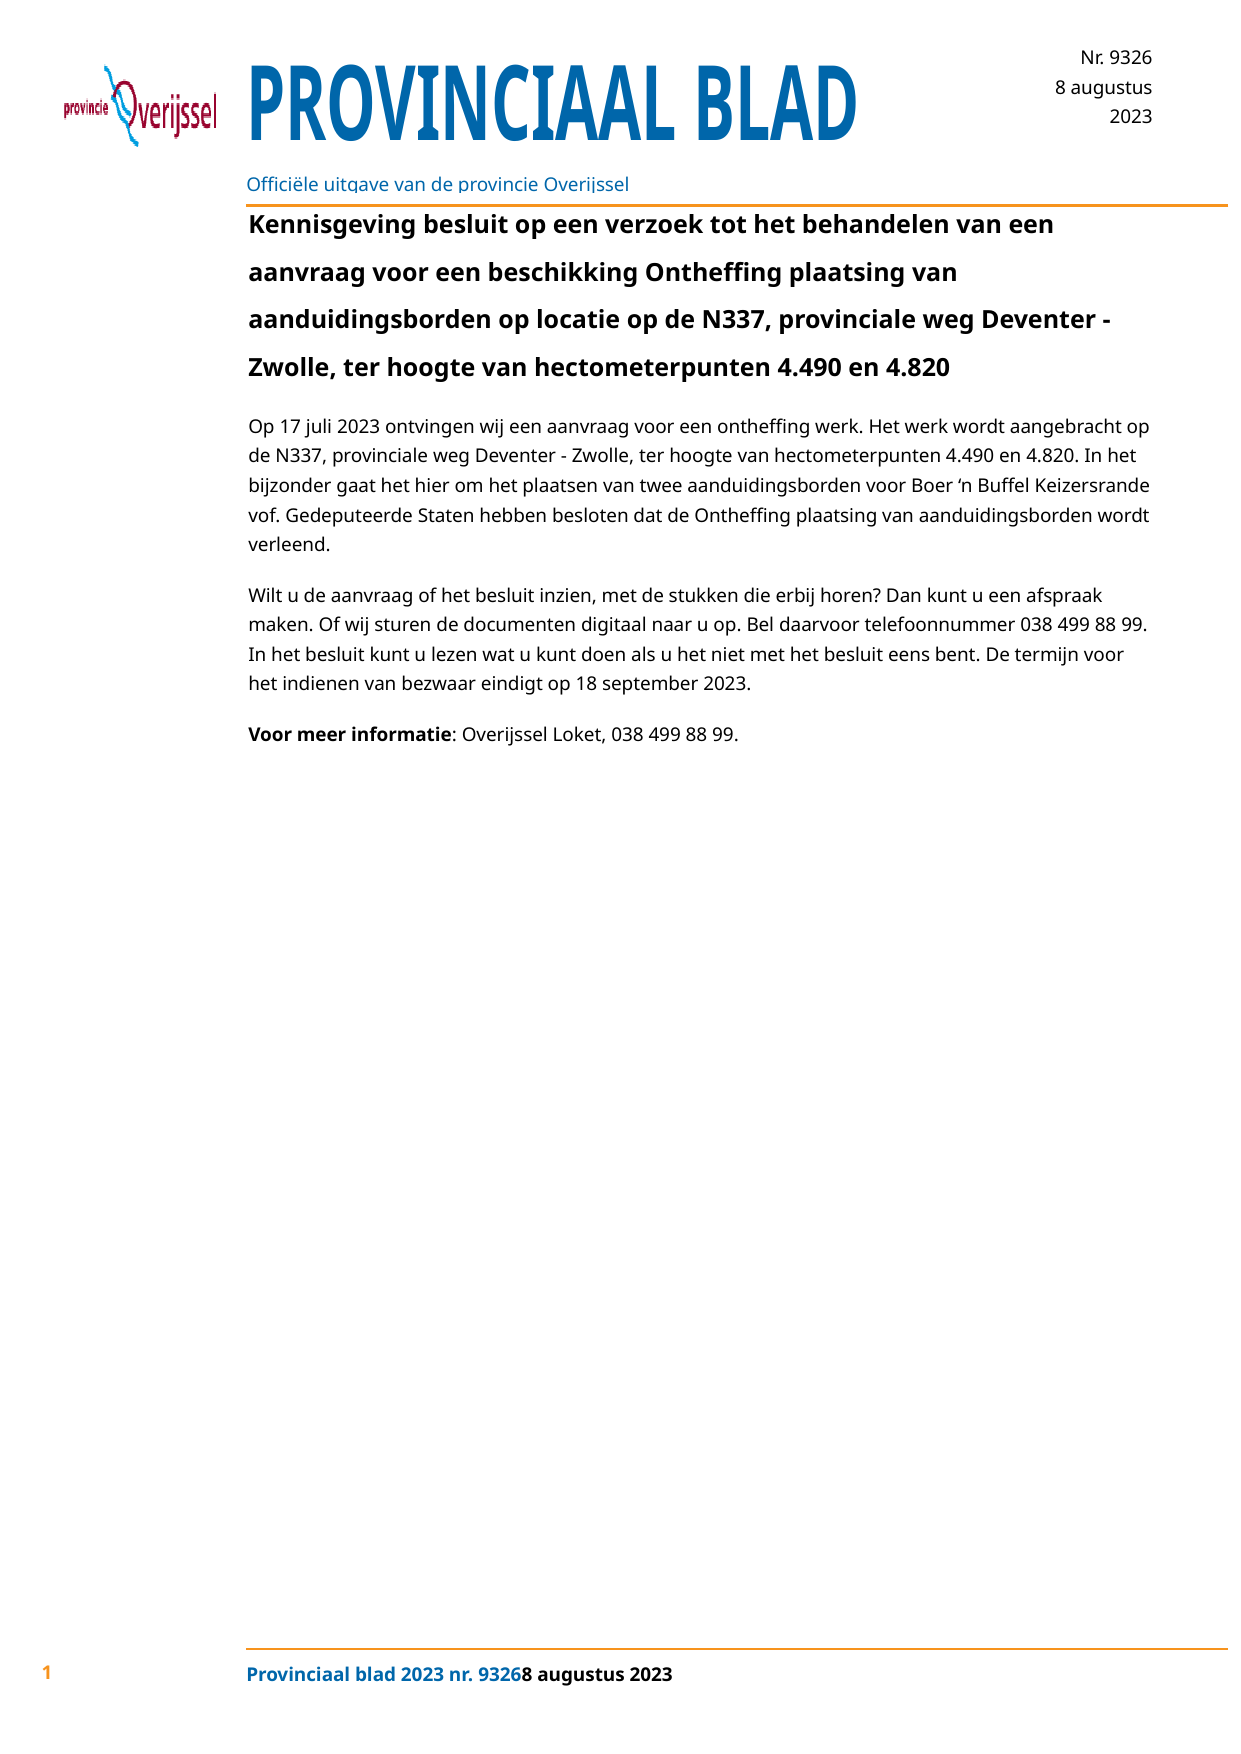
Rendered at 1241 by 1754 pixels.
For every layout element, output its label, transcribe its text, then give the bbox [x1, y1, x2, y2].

text Voor meer informatie: Overijssel Loket, 038 499 88 99. [248, 721, 1152, 747]
text Op 17 juli 2023 ontvingen wij een aanvraag voor een ontheffing werk. Het werk wordt aangebracht op de N337, provinciale weg Deventer - Zwolle, ter hoogte van hectometerpunten 4.490 en 4.820. In het bijzonder gaat het hier om het plaatsen van twee aanduidingsborden voor Boer ‘n Buffel Keizersrande vof. Gedeputeerde Staten hebben besloten dat de Ontheffing plaatsing van aanduidingsborden wordt verleend. [248, 413, 1152, 557]
text Wilt u de aanvraag of het besluit inzien, met de stukken die erbij horen? Dan kunt u een afspraak maken. Of wij sturen de documenten digitaal naar u op. Bel daarvoor telefoonnummer 038 499 88 99. In het besluit kunt u lezen wat u kunt doen als u het niet met het besluit eens bent. De termijn voor het indienen van bezwaar eindigt op 18 september 2023. [248, 582, 1152, 696]
text Kennisgeving besluit op een verzoek tot het behandelen van een aanvraag voor een beschikking Ontheffing plaatsing van aanduidingsborden op locatie op de N337, provinciale weg Deventer - Zwolle, ter hoogte van hectometerpunten 4.490 en 4.820 [248, 207, 1152, 384]
picture [41, 47, 231, 172]
